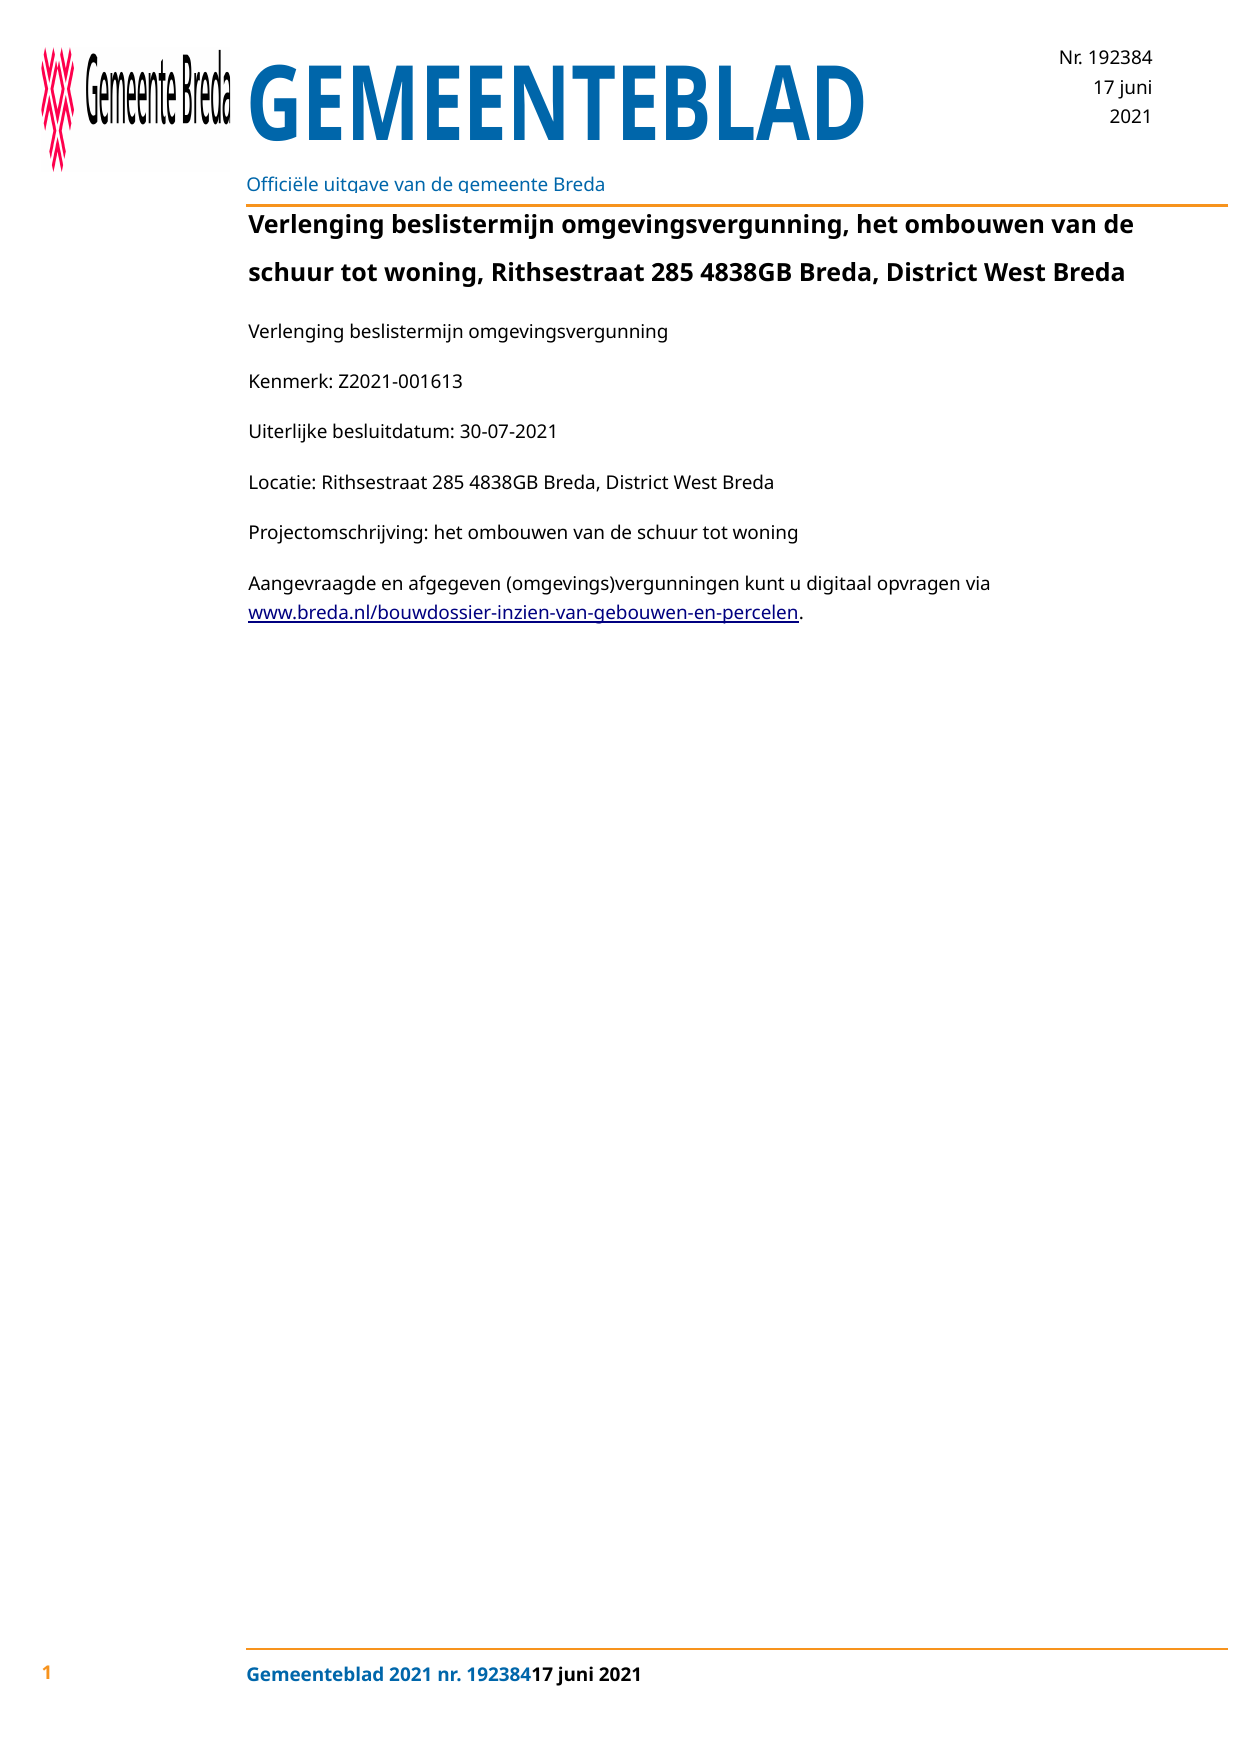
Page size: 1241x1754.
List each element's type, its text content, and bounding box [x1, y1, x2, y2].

text Kenmerk: Z2021-001613 [248, 368, 1152, 394]
picture [41, 47, 231, 172]
text Projectomschrijving: het ombouwen van de schuur tot woning [248, 519, 1152, 545]
text Aangevraagde en afgegeven (omgevings)vergunningen kunt u digitaal opvragen via www.breda.nl/bouwdossier-inzien-van-gebouwen-en-percelen. [248, 570, 1152, 625]
text Uiterlijke besluitdatum: 30-07-2021 [248, 419, 1152, 444]
text Verlenging beslistermijn omgevingsvergunning, het ombouwen van de schuur tot woning, Rithsestraat 285 4838GB Breda, District West Breda [248, 207, 1152, 288]
text Locatie: Rithsestraat 285 4838GB Breda, District West Breda [248, 469, 1152, 495]
text Verlenging beslistermijn omgevingsvergunning [248, 318, 1152, 344]
